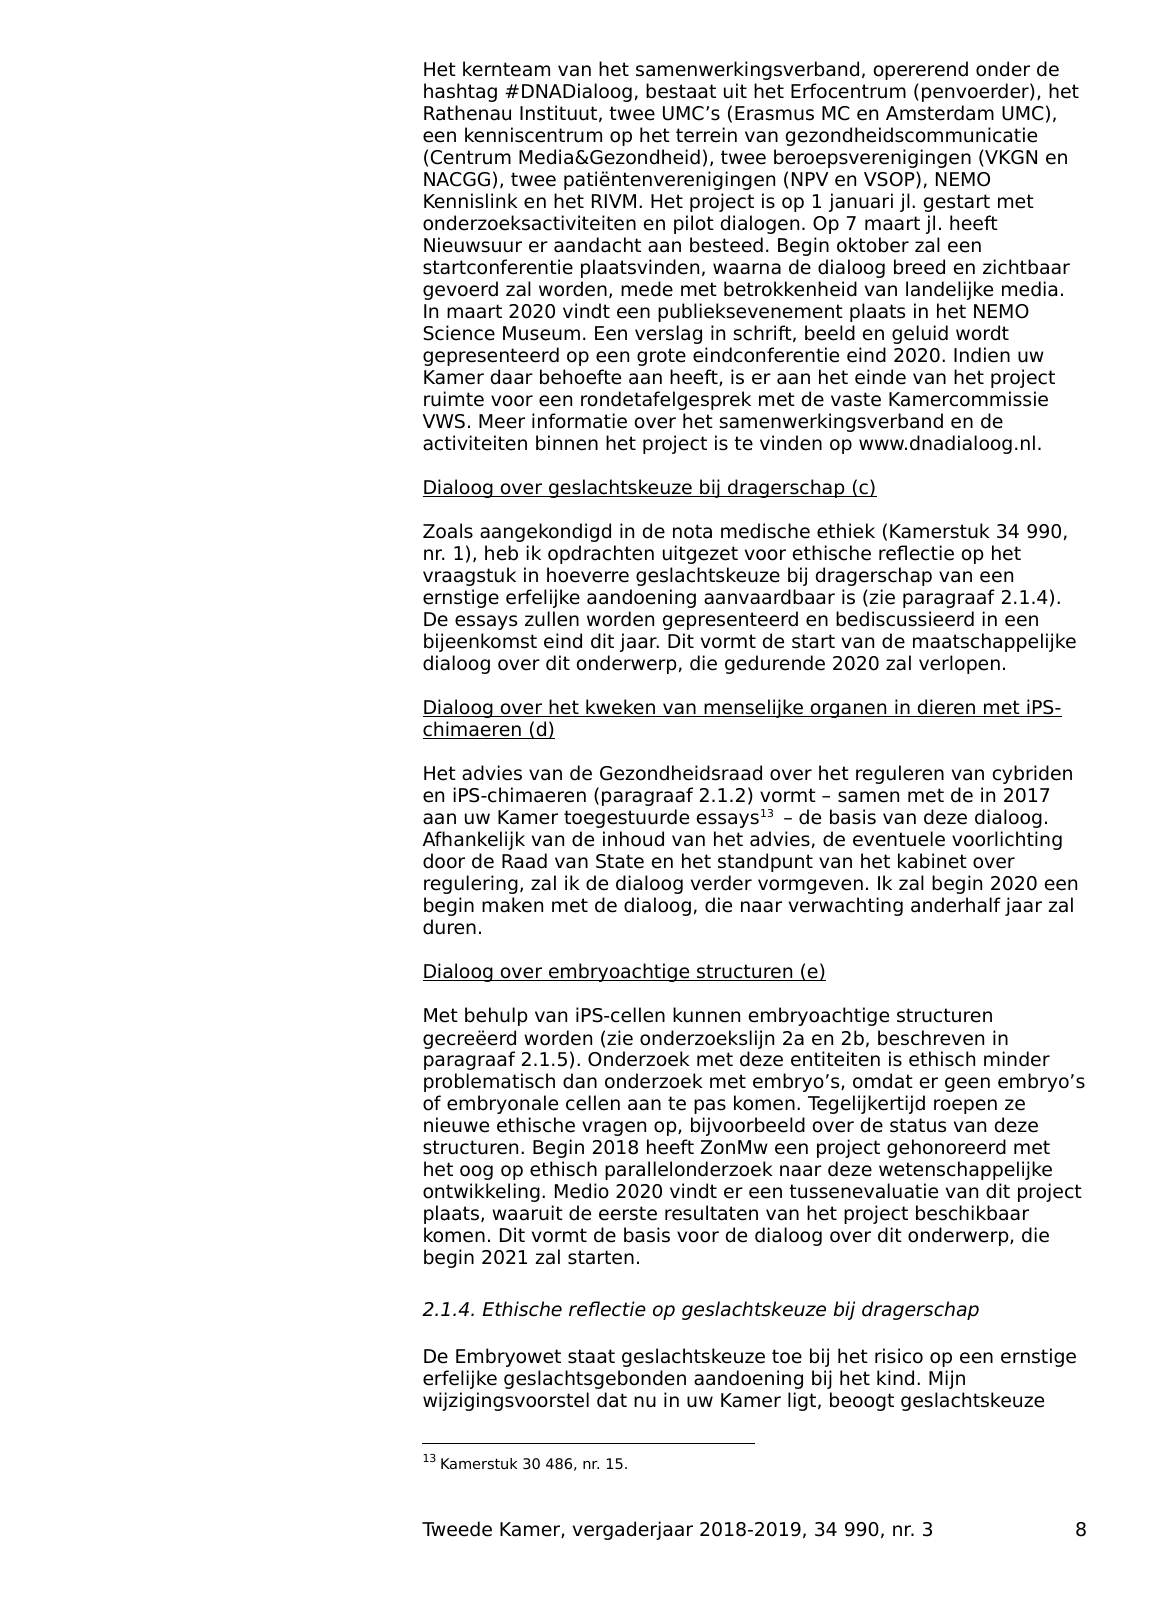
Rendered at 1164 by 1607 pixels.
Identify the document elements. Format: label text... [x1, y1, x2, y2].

subtitle Dialoog over embryoachtige structuren (e) [422, 961, 1087, 983]
subtitle Dialoog over geslachtskeuze bij dragerschap (c) [422, 477, 1087, 499]
subtitle Dialoog over het kweken van menselijke organen in dieren met iPS-chimaeren (d) [422, 697, 1087, 741]
text Kamerstuk 30 486, nr. 15. [422, 1452, 1087, 1474]
text Het advies van de Gezondheidsraad over het reguleren van cybriden en iPS-chimaeren (paragraaf 2.1.2) vormt – samen met de in 2017 aan uw Kamer toegestuurde essays – de basis van deze dialoog. Afhankelijk van de inhoud van het advies, de eventuele voorlichting door de Raad van State en het standpunt van het kabinet over regulering, zal ik de dialoog verder vormgeven. Ik zal begin 2020 een begin maken met de dialoog, die naar verwachting anderhalf jaar zal duren. [422, 763, 1087, 939]
text Het kernteam van het samenwerkingsverband, opererend onder de hashtag #DNADialoog, bestaat uit het Erfocentrum (penvoerder), het Rathenau Instituut, twee UMC’s (Erasmus MC en Amsterdam UMC), een kenniscentrum op het terrein van gezondheidscommunicatie (Centrum Media&Gezondheid), twee beroepsverenigingen (VKGN en NACGG), twee patiëntenverenigingen (NPV en VSOP), NEMO Kennislink en het RIVM. Het project is op 1 januari jl. gestart met onderzoeksactiviteiten en pilot dialogen. Op 7 maart jl. heeft Nieuwsuur er aandacht aan besteed. Begin oktober zal een startconferentie plaatsvinden, waarna de dialoog breed en zichtbaar gevoerd zal worden, mede met betrokkenheid van landelijke media. In maart 2020 vindt een publieksevenement plaats in het NEMO Science Museum. Een verslag in schrift, beeld en geluid wordt gepresenteerd op een grote eindconferentie eind 2020. Indien uw Kamer daar behoefte aan heeft, is er aan het einde van het project ruimte voor een rondetafelgesprek met de vaste Kamercommissie VWS. Meer informatie over het samenwerkingsverband en de activiteiten binnen het project is te vinden op www.dnadialoog.nl. [422, 59, 1087, 455]
subtitle 2.1.4. Ethische reflectie op geslachtskeuze bij dragerschap [422, 1299, 1087, 1321]
text Zoals aangekondigd in de nota medische ethiek (Kamerstuk 34 990, nr. 1), heb ik opdrachten uitgezet voor ethische reflectie op het vraagstuk in hoeverre geslachtskeuze bij dragerschap van een ernstige erfelijke aandoening aanvaardbaar is (zie paragraaf 2.1.4). De essays zullen worden gepresenteerd en bediscussieerd in een bijeenkomst eind dit jaar. Dit vormt de start van de maatschappelijke dialoog over dit onderwerp, die gedurende 2020 zal verlopen. [422, 521, 1087, 675]
text Met behulp van iPS-cellen kunnen embryoachtige structuren gecreëerd worden (zie onderzoekslijn 2a en 2b, beschreven in paragraaf 2.1.5). Onderzoek met deze entiteiten is ethisch minder problematisch dan onderzoek met embryo’s, omdat er geen embryo’s of embryonale cellen aan te pas komen. Tegelijkertijd roepen ze nieuwe ethische vragen op, bijvoorbeeld over de status van deze structuren. Begin 2018 heeft ZonMw een project gehonoreerd met het oog op ethisch parallelonderzoek naar deze wetenschappelijke ontwikkeling. Medio 2020 vindt er een tussenevaluatie van dit project plaats, waaruit de eerste resultaten van het project beschikbaar komen. Dit vormt de basis voor de dialoog over dit onderwerp, die begin 2021 zal starten. [422, 1005, 1087, 1269]
text De Embryowet staat geslachtskeuze toe bij het risico op een ernstige erfelijke geslachtsgebonden aandoening bij het kind. Mijn wijzigingsvoorstel dat nu in uw Kamer ligt, beoogt geslachtskeuze [422, 1346, 1087, 1412]
